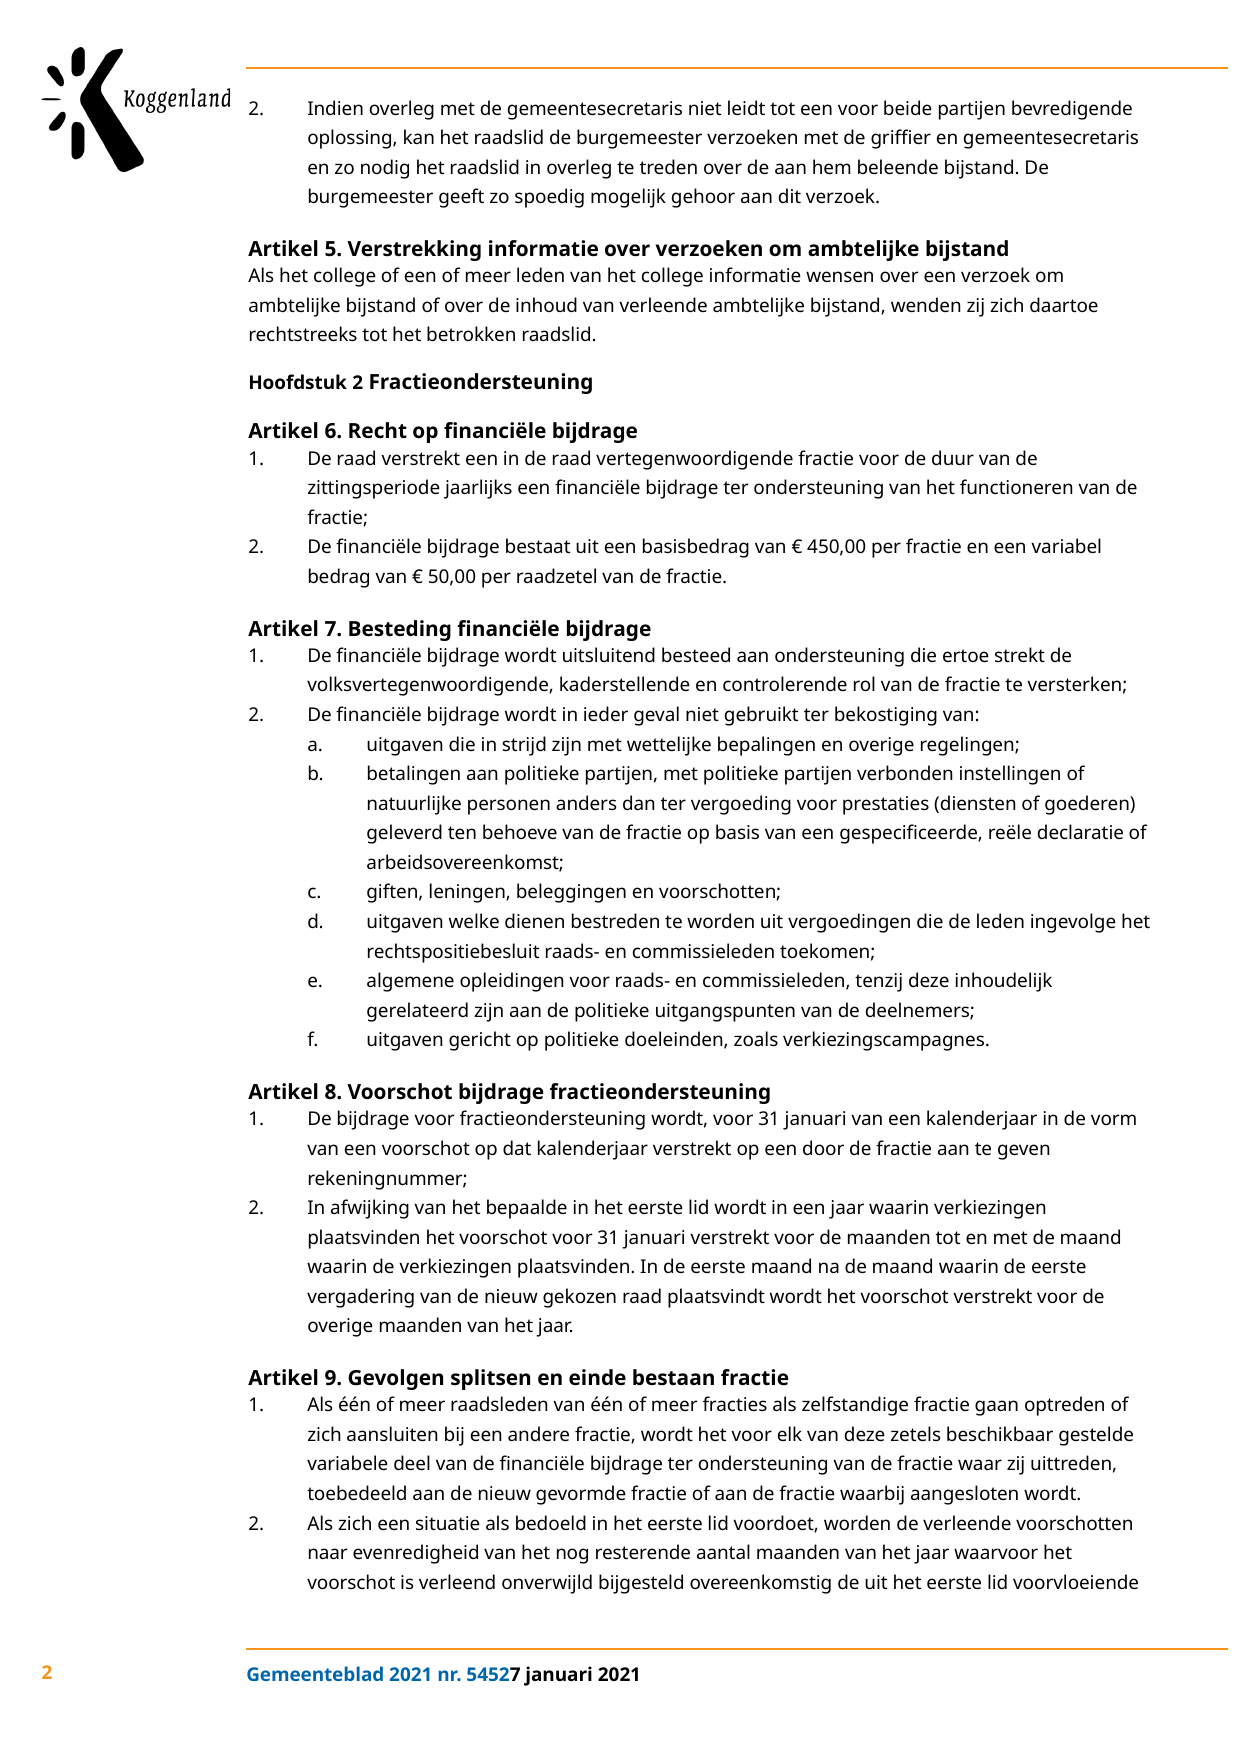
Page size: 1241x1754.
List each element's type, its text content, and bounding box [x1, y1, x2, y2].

list Als één of meer raadsleden van één of meer fracties als zelfstandige fractie gaan optreden of zich aansluiten bij een andere fractie, wordt het voor elk van deze zetels beschikbaar gestelde variabele deel van de financiële bijdrage ter ondersteuning van de fractie waar zij uittreden, toebedeeld aan de nieuw gevormde fractie of aan de fractie waarbij aangesloten wordt. [248, 1391, 1152, 1506]
list uitgaven die in strijd zijn met wettelijke bepalingen en overige regelingen; [307, 731, 1152, 757]
text Artikel 6. Recht op financiële bijdrage [248, 416, 1152, 445]
list algemene opleidingen voor raads- en commissieleden, tenzij deze inhoudelijk gerelateerd zijn aan de politieke uitgangspunten van de deelnemers; [307, 967, 1152, 1023]
text Artikel 8. Voorschot bijdrage fractieondersteuning [248, 1077, 1152, 1106]
text Artikel 5. Verstrekking informatie over verzoeken om ambtelijke bijstand [248, 234, 1152, 262]
list betalingen aan politieke partijen, met politieke partijen verbonden instellingen of natuurlijke personen anders dan ter vergoeding voor prestaties (diensten of goederen) geleverd ten behoeve van de fractie op basis van een gespecificeerde, reële declaratie of arbeidsovereenkomst; [307, 760, 1152, 875]
list uitgaven gericht op politieke doeleinden, zoals verkiezingscampagnes. [307, 1027, 1152, 1052]
list giften, leningen, beleggingen en voorschotten; [307, 879, 1152, 904]
list De bijdrage voor fractieondersteuning wordt, voor 31 januari van een kalenderjaar in de vorm van een voorschot op dat kalenderjaar verstrekt op een door de fractie aan te geven rekeningnummer; [248, 1106, 1152, 1190]
text Hoofdstuk 2 Fractieondersteuning [248, 367, 1152, 396]
list De raad verstrekt een in de raad vertegenwoordigende fractie voor de duur van de zittingsperiode jaarlijks een financiële bijdrage ter ondersteuning van het functioneren van de fractie; [248, 445, 1152, 530]
list uitgaven welke dienen bestreden te worden uit vergoedingen die de leden ingevolge het rechtspositiebesluit raads- en commissieleden toekomen; [307, 908, 1152, 964]
list De financiële bijdrage wordt uitsluitend besteed aan ondersteuning die ertoe strekt de volksvertegenwoordigende, kaderstellende en controlerende rol van de fractie te versterken; [248, 642, 1152, 697]
list Indien overleg met de gemeentesecretaris niet leidt tot een voor beide partijen bevredigende oplossing, kan het raadslid de burgemeester verzoeken met de griffier en gemeentesecretaris en zo nodig het raadslid in overleg te treden over de aan hem beleende bijstand. De burgemeester geeft zo spoedig mogelijk gehoor aan dit verzoek. [248, 95, 1152, 209]
picture [41, 47, 231, 172]
list De financiële bijdrage wordt in ieder geval niet gebruikt ter bekostiging van: [248, 701, 1152, 727]
list In afwijking van het bepaalde in het eerste lid wordt in een jaar waarin verkiezingen plaatsvinden het voorschot voor 31 januari verstrekt voor de maanden tot en met de maand waarin de verkiezingen plaatsvinden. In de eerste maand na de maand waarin de eerste vergadering van de nieuw gekozen raad plaatsvindt wordt het voorschot verstrekt voor de overige maanden van het jaar. [248, 1194, 1152, 1338]
list De financiële bijdrage bestaat uit een basisbedrag van € 450,00 per fractie en een variabel bedrag van € 50,00 per raadzetel van de fractie. [248, 534, 1152, 589]
text Artikel 9. Gevolgen splitsen en einde bestaan fractie [248, 1363, 1152, 1391]
list Als zich een situatie als bedoeld in het eerste lid voordoet, worden de verleende voorschotten naar evenredigheid van het nog resterende aantal maanden van het jaar waarvoor het voorschot is verleend onverwijld bijgesteld overeenkomstig de uit het eerste lid voorvloeiende [248, 1510, 1152, 1595]
text Als het college of een of meer leden van het college informatie wensen over een verzoek om ambtelijke bijstand of over de inhoud van verleende ambtelijke bijstand, wenden zij zich daartoe rechtstreeks tot het betrokken raadslid. [248, 262, 1152, 347]
text Artikel 7. Besteding financiële bijdrage [248, 614, 1152, 642]
